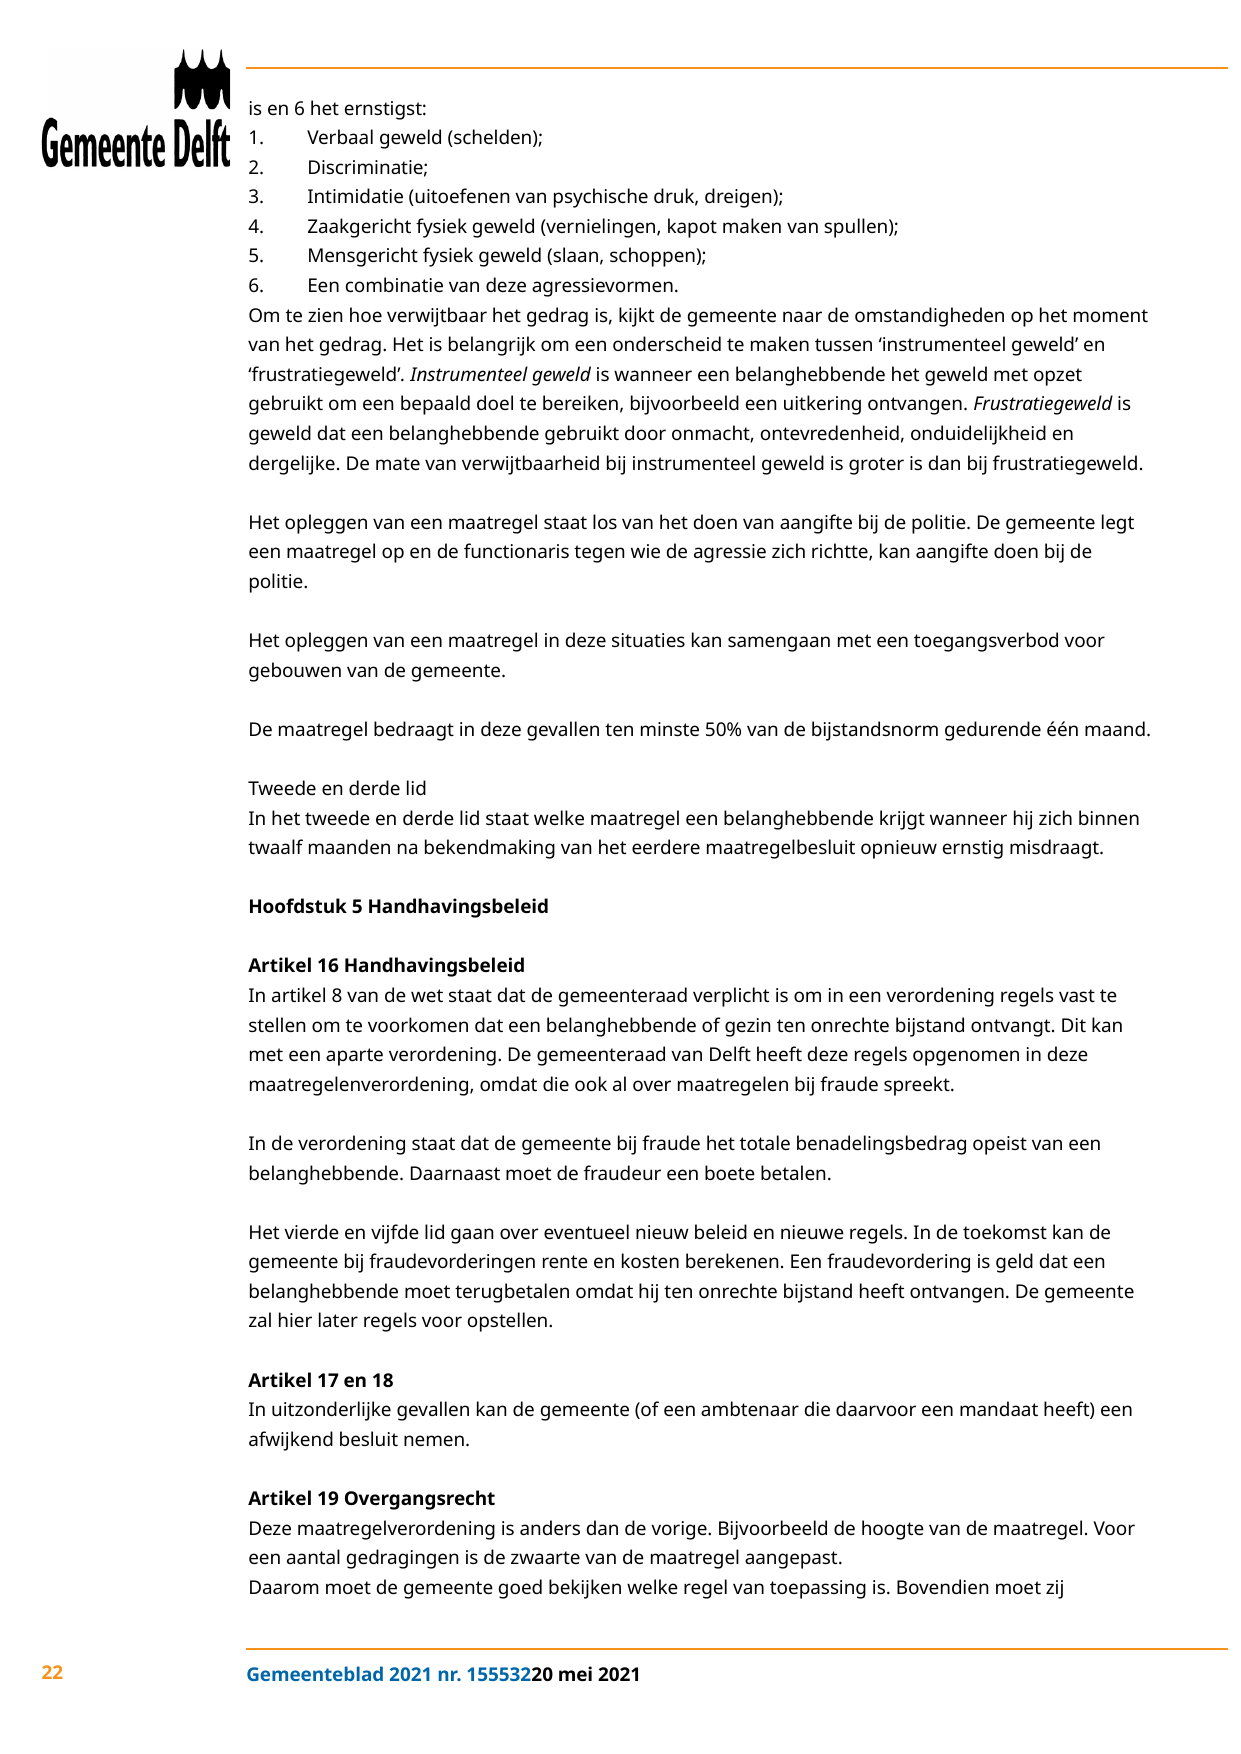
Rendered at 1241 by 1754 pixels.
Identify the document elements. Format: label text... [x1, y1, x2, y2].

list Verbaal geweld (schelden); [248, 124, 1152, 150]
list Een combinatie van deze agressievormen. [248, 272, 1152, 298]
text is en 6 het ernstigst: [248, 95, 1152, 121]
text In uitzonderlijke gevallen kan de gemeente (of een ambtenaar die daarvoor een mandaat heeft) een afwijkend besluit nemen. [248, 1396, 1152, 1452]
text Artikel 17 en 18 [248, 1367, 1152, 1393]
text Tweede en derde lid [248, 775, 1152, 801]
text Het vierde en vijfde lid gaan over eventueel nieuw beleid en nieuwe regels. In de toekomst kan de gemeente bij fraudevorderingen rente en kosten berekenen. Een fraudevordering is geld dat een belanghebbende moet terugbetalen omdat hij ten onrechte bijstand heeft ontvangen. De gemeente zal hier later regels voor opstellen. [248, 1219, 1152, 1333]
text Om te zien hoe verwijtbaar het gedrag is, kijkt de gemeente naar de omstandigheden op het moment van het gedrag. Het is belangrijk om een onderscheid te maken tussen ‘instrumenteel geweld’ en ‘frustratiegeweld’. Instrumenteel geweld is wanneer een belanghebbende het geweld met opzet gebruikt om een bepaald doel te bereiken, bijvoorbeeld een uitkering ontvangen. Frustratiegeweld is geweld dat een belanghebbende gebruikt door onmacht, ontevredenheid, onduidelijkheid en dergelijke. De mate van verwijtbaarheid bij instrumenteel geweld is groter is dan bij frustratiegeweld. [248, 302, 1152, 476]
text Het opleggen van een maatregel staat los van het doen van aangifte bij de politie. De gemeente legt een maatregel op en de functionaris tegen wie de agressie zich richtte, kan aangifte doen bij de politie. [248, 509, 1152, 594]
text Deze maatregelverordening is anders dan de vorige. Bijvoorbeeld de hoogte van de maatregel. Voor een aantal gedragingen is de zwaarte van de maatregel aangepast. [248, 1515, 1152, 1570]
text In de verordening staat dat de gemeente bij fraude het totale benadelingsbedrag opeist van een belanghebbende. Daarnaast moet de fraudeur een boete betalen. [248, 1130, 1152, 1186]
text De maatregel bedraagt in deze gevallen ten minste 50% van de bijstandsnorm gedurende één maand. [248, 716, 1152, 742]
text Hoofdstuk 5 Handhavingsbeleid [248, 893, 1152, 919]
text Het opleggen van een maatregel in deze situaties kan samengaan met een toegangsverbod voor gebouwen van de gemeente. [248, 627, 1152, 683]
text Artikel 19 Overgangsrecht [248, 1485, 1152, 1511]
text Daarom moet de gemeente goed bekijken welke regel van toepassing is. Bovendien moet zij [248, 1574, 1152, 1600]
list Mensgericht fysiek geweld (slaan, schoppen); [248, 243, 1152, 268]
text In het tweede en derde lid staat welke maatregel een belanghebbende krijgt wanneer hij zich binnen twaalf maanden na bekendmaking van het eerdere maatregelbesluit opnieuw ernstig misdraagt. [248, 805, 1152, 860]
text Artikel 16 Handhavingsbeleid [248, 953, 1152, 978]
picture [41, 47, 231, 172]
list Intimidatie (uitoefenen van psychische druk, dreigen); [248, 183, 1152, 209]
text In artikel 8 van de wet staat dat de gemeenteraad verplicht is om in een verordening regels vast te stellen om te voorkomen dat een belanghebbende of gezin ten onrechte bijstand ontvangt. Dit kan met een aparte verordening. De gemeenteraad van Delft heeft deze regels opgenomen in deze maatregelenverordening, omdat die ook al over maatregelen bij fraude spreekt. [248, 982, 1152, 1097]
list Zaakgericht fysiek geweld (vernielingen, kapot maken van spullen); [248, 213, 1152, 239]
list Discriminatie; [248, 154, 1152, 180]
